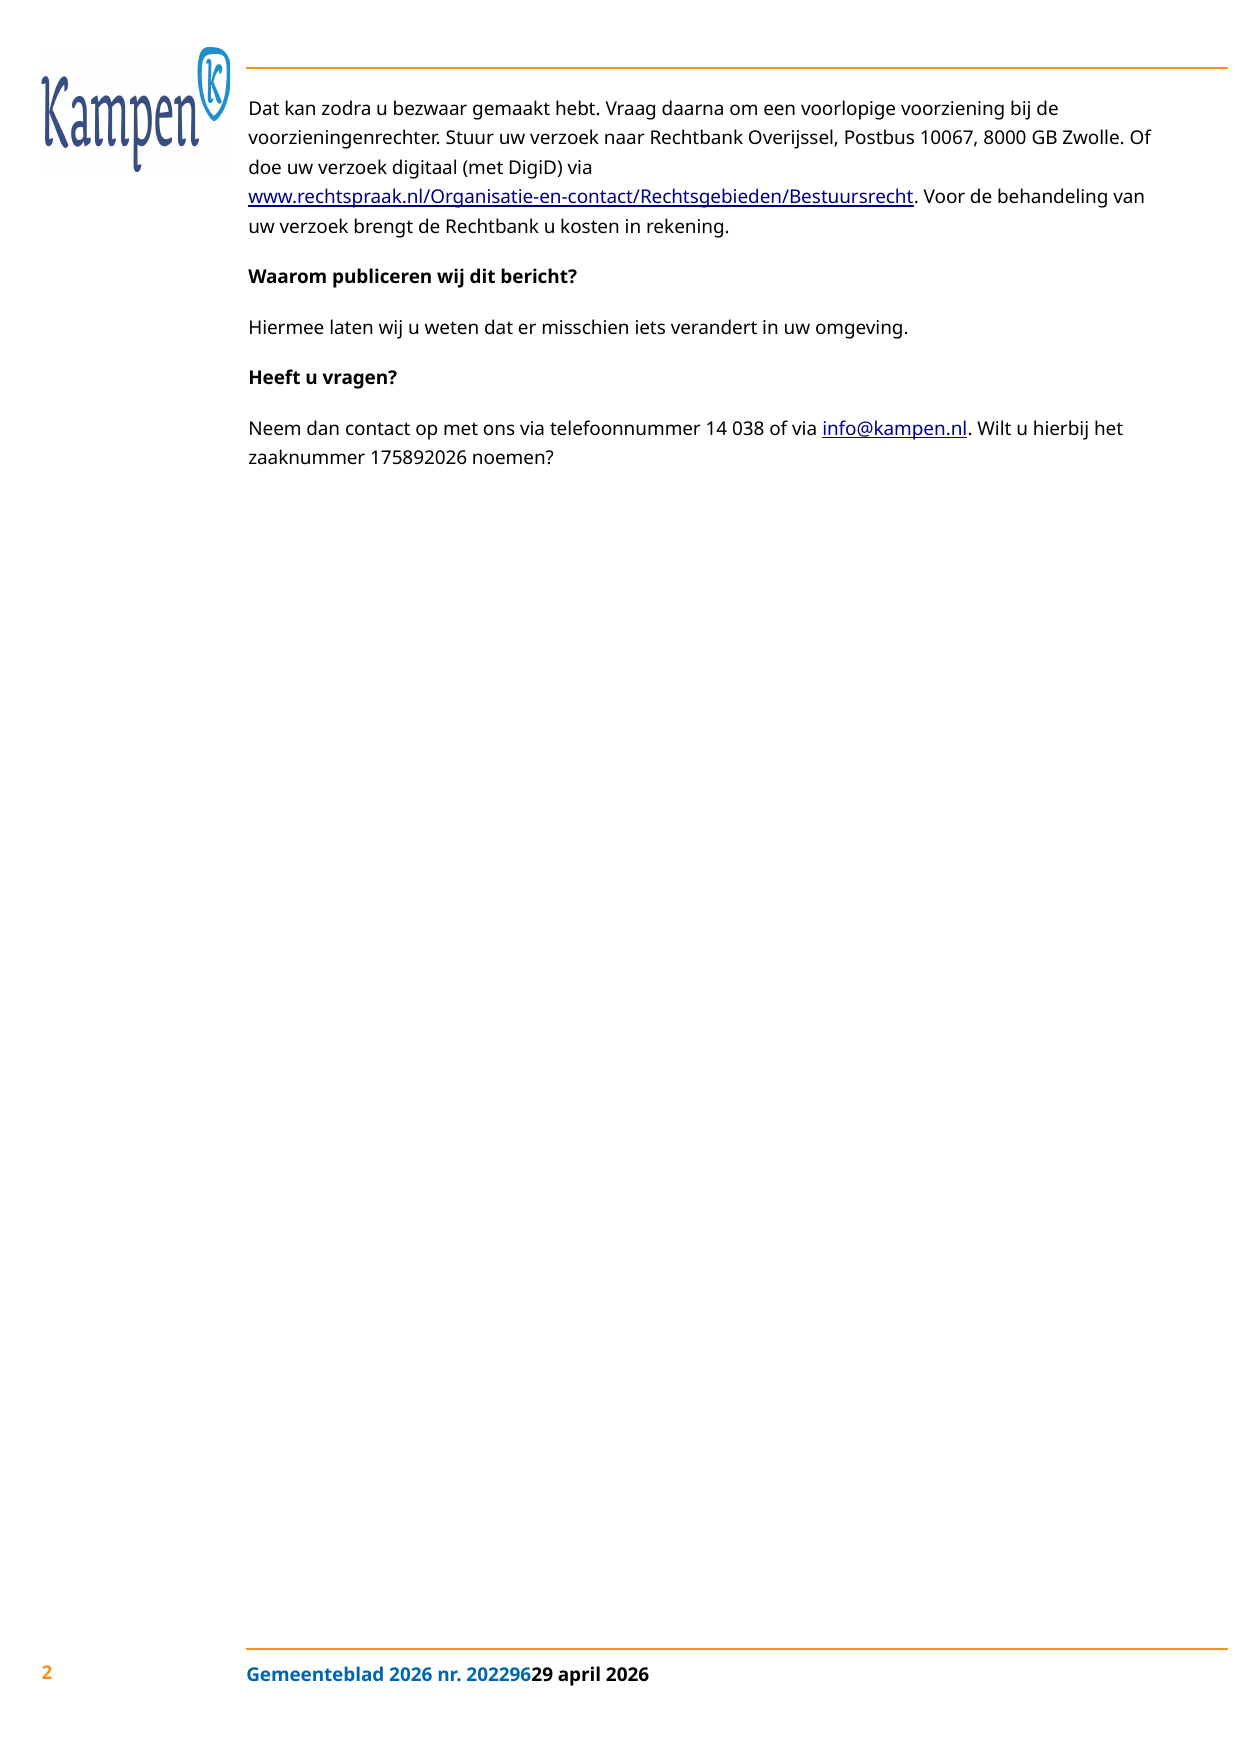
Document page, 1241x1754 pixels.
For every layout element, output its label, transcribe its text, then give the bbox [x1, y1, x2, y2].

text Waarom publiceren wij dit bericht? [248, 263, 1152, 289]
text Hiermee laten wij u weten dat er misschien iets verandert in uw omgeving. [248, 314, 1152, 340]
picture [41, 47, 231, 172]
text Dat kan zodra u bezwaar gemaakt hebt. Vraag daarna om een voorlopige voorziening bij de voorzieningenrechter. Stuur uw verzoek naar Rechtbank Overijssel, Postbus 10067, 8000 GB Zwolle. Of doe uw verzoek digitaal (met DigiD) via www.rechtspraak.nl/Organisatie-en-contact/Rechtsgebieden/Bestuursrecht. Voor de behandeling van uw verzoek brengt de Rechtbank u kosten in rekening. [248, 95, 1152, 239]
text Neem dan contact op met ons via telefoonnummer 14 038 of via info@kampen.nl. Wilt u hierbij het zaaknummer 175892026 noemen? [248, 415, 1152, 470]
text Heeft u vragen? [248, 364, 1152, 390]
